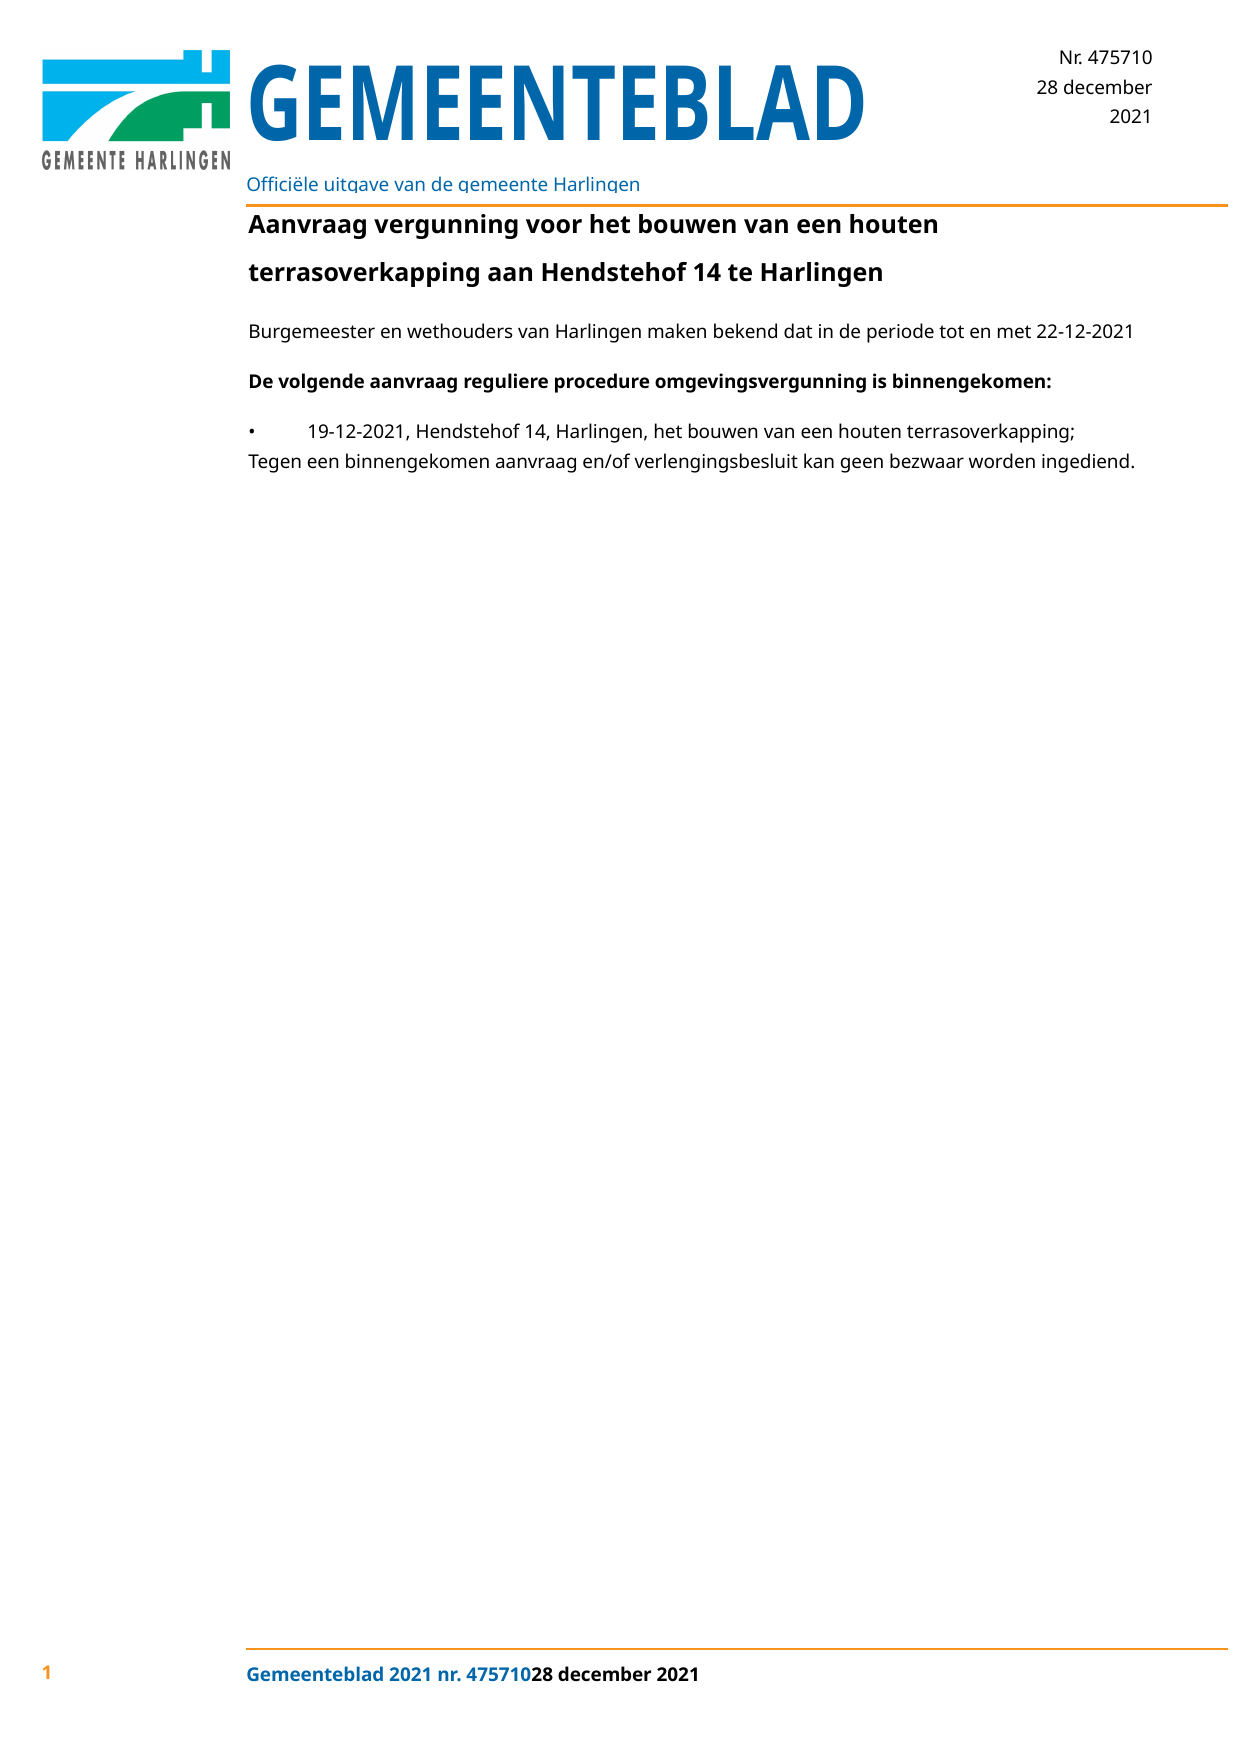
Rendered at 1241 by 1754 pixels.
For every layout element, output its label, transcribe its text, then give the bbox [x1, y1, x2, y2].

list 19-12-2021, Hendstehof 14, Harlingen, het bouwen van een houten terrasoverkapping; [248, 419, 1152, 444]
text Tegen een binnengekomen aanvraag en/of verlengingsbesluit kan geen bezwaar worden ingediend. [248, 448, 1152, 474]
text Burgemeester en wethouders van Harlingen maken bekend dat in de periode tot en met 22-12-2021 [248, 318, 1152, 344]
text Aanvraag vergunning voor het bouwen van een houten terrasoverkapping aan Hendstehof 14 te Harlingen [248, 207, 1152, 288]
text De volgende aanvraag reguliere procedure omgevingsvergunning is binnengekomen: [248, 368, 1152, 394]
picture [41, 47, 231, 172]
